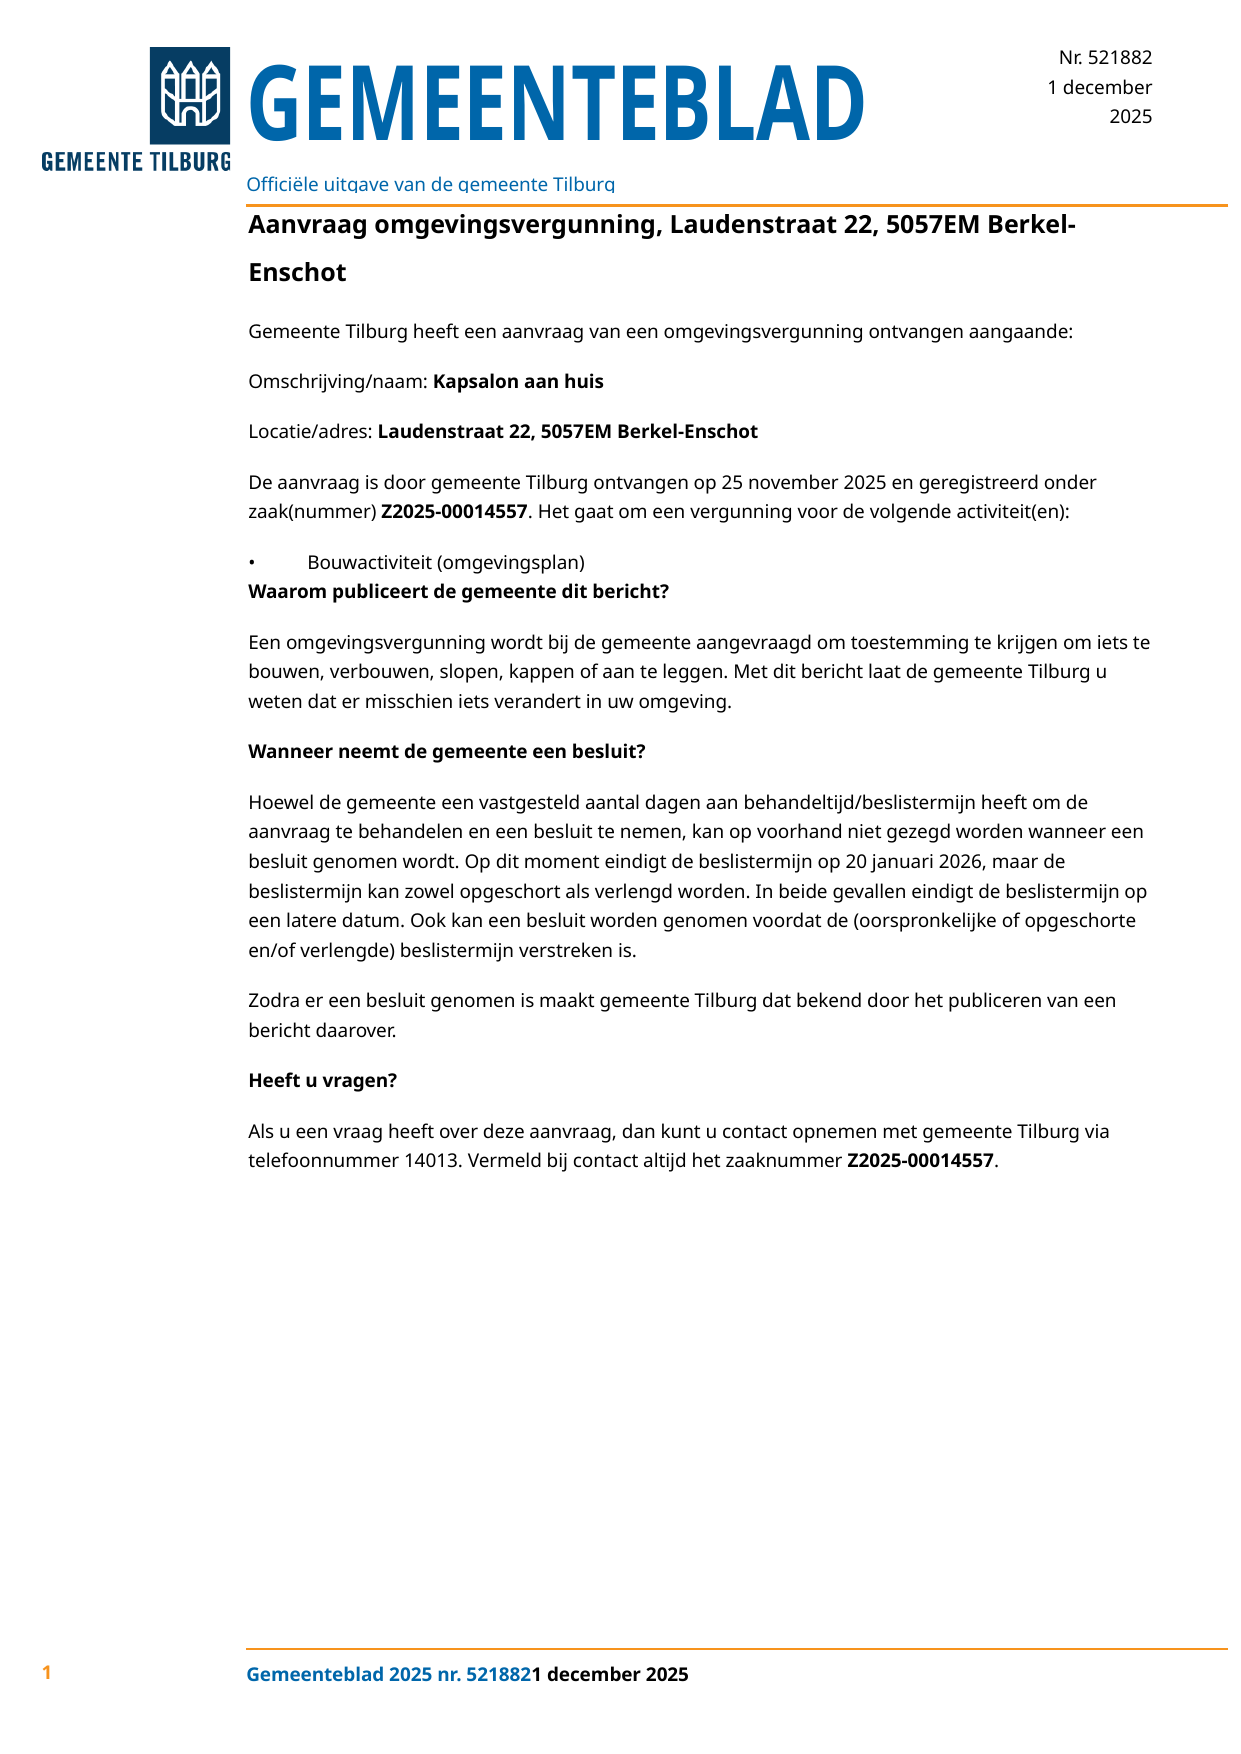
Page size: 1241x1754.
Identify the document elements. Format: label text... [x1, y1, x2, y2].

text Als u een vraag heeft over deze aanvraag, dan kunt u contact opnemen met gemeente Tilburg via telefoonnummer 14013. Vermeld bij contact altijd het zaaknummer Z2025-00014557. [248, 1118, 1152, 1173]
text Locatie/adres: Laudenstraat 22, 5057EM Berkel-Enschot [248, 419, 1152, 444]
text Wanneer neemt de gemeente een besluit? [248, 739, 1152, 764]
text Hoewel de gemeente een vastgesteld aantal dagen aan behandeltijd/beslistermijn heeft om de aanvraag te behandelen en een besluit te nemen, kan op voorhand niet gezegd worden wanneer een besluit genomen wordt. Op dit moment eindigt de beslistermijn op 20 januari 2026, maar de beslistermijn kan zowel opgeschort als verlengd worden. In beide gevallen eindigt de beslistermijn op een latere datum. Ook kan een besluit worden genomen voordat de (oorspronkelijke of opgeschorte en/of verlengde) beslistermijn verstreken is. [248, 789, 1152, 963]
text Gemeente Tilburg heeft een aanvraag van een omgevingsvergunning ontvangen aangaande: [248, 318, 1152, 344]
text Aanvraag omgevingsvergunning, Laudenstraat 22, 5057EM Berkel-Enschot [248, 207, 1152, 288]
list Bouwactiviteit (omgevingsplan) [248, 549, 1152, 575]
text Omschrijving/naam: Kapsalon aan huis [248, 368, 1152, 394]
text Heeft u vragen? [248, 1067, 1152, 1093]
text Een omgevingsvergunning wordt bij de gemeente aangevraagd om toestemming te krijgen om iets te bouwen, verbouwen, slopen, kappen of aan te leggen. Met dit bericht laat de gemeente Tilburg u weten dat er misschien iets verandert in uw omgeving. [248, 629, 1152, 714]
text Zodra er een besluit genomen is maakt gemeente Tilburg dat bekend door het publiceren van een bericht daarover. [248, 987, 1152, 1043]
picture [41, 47, 231, 172]
text Waarom publiceert de gemeente dit bericht? [248, 579, 1152, 604]
text De aanvraag is door gemeente Tilburg ontvangen op 25 november 2025 en geregistreerd onder zaak(nummer) Z2025-00014557. Het gaat om een vergunning voor de volgende activiteit(en): [248, 469, 1152, 524]
